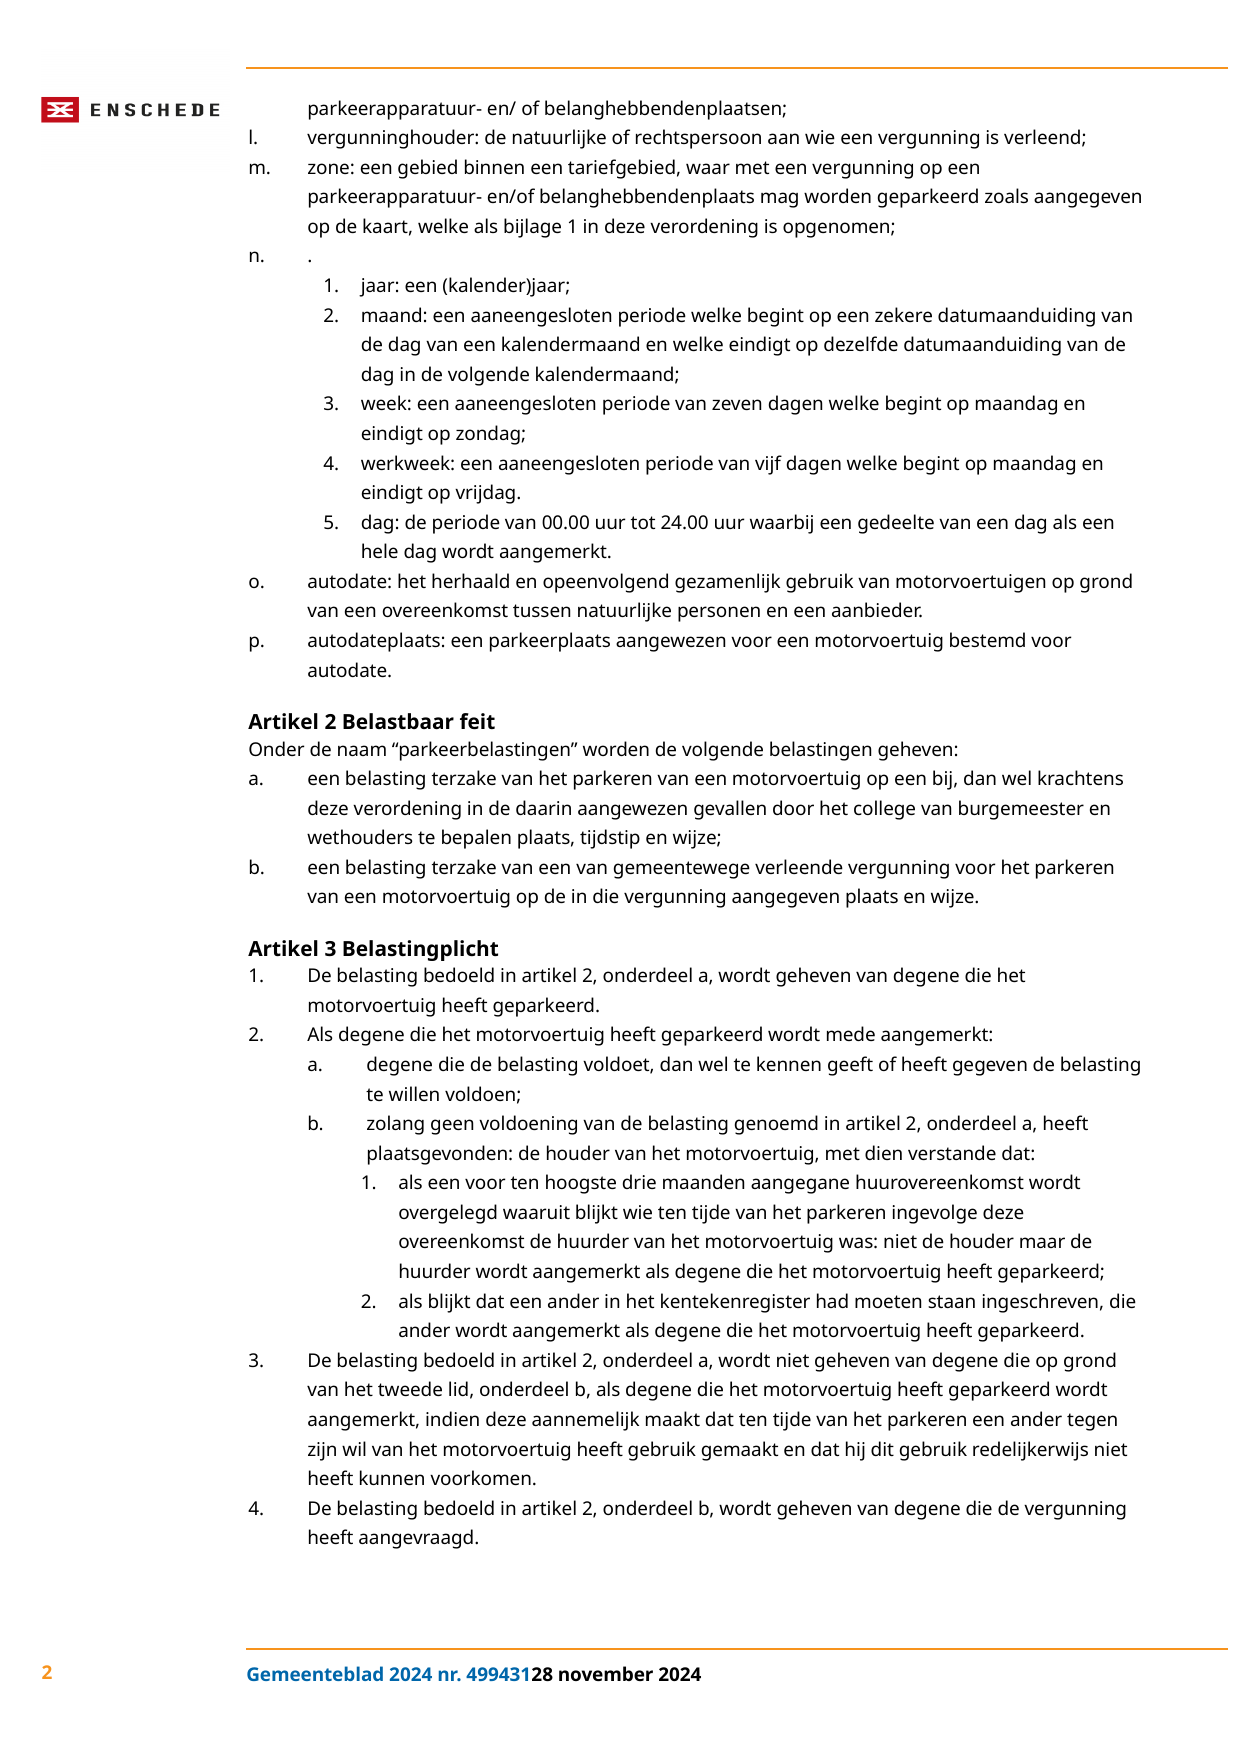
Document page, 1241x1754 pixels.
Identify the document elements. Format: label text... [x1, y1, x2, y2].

list autodateplaats: een parkeerplaats aangewezen voor een motorvoertuig bestemd voor autodate. [248, 627, 1152, 683]
list werkweek: een aaneengesloten periode van vijf dagen welke begint op maandag en eindigt op vrijdag. [323, 450, 1152, 505]
list maand: een aaneengesloten periode welke begint op een zekere datumaanduiding van de dag van een kalendermaand en welke eindigt op dezelfde datumaanduiding van de dag in de volgende kalendermaand; [323, 302, 1152, 387]
list een belasting terzake van een van gemeentewege verleende vergunning voor het parkeren van een motorvoertuig op de in die vergunning aangegeven plaats en wijze. [248, 854, 1152, 909]
list als blijkt dat een ander in het kentekenregister had moeten staan ingeschreven, die ander wordt aangemerkt als degene die het motorvoertuig heeft geparkeerd. [361, 1288, 1152, 1343]
list vergunninghouder: de natuurlijke of rechtspersoon aan wie een vergunning is verleend; [248, 124, 1152, 150]
list autodate: het herhaald en opeenvolgend gezamenlijk gebruik van motorvoertuigen op grond van een overeenkomst tussen natuurlijke personen en een aanbieder. [248, 568, 1152, 623]
list zolang geen voldoening van de belasting genoemd in artikel 2, onderdeel a, heeft plaatsgevonden: de houder van het motorvoertuig, met dien verstande dat: [307, 1110, 1152, 1166]
list zone: een gebied binnen een tariefgebied, waar met een vergunning op een parkeerapparatuur- en/of belanghebbendenplaats mag worden geparkeerd zoals aangegeven op de kaart, welke als bijlage 1 in deze verordening is opgenomen; [248, 154, 1152, 239]
list De belasting bedoeld in artikel 2, onderdeel a, wordt niet geheven van degene die op grond van het tweede lid, onderdeel b, als degene die het motorvoertuig heeft geparkeerd wordt aangemerkt, indien deze aannemelijk maakt dat ten tijde van het parkeren een ander tegen zijn wil van het motorvoertuig heeft gebruik gemaakt en dat hij dit gebruik redelijkerwijs niet heeft kunnen voorkomen. [248, 1347, 1152, 1491]
list als een voor ten hoogste drie maanden aangegane huurovereenkomst wordt overgelegd waaruit blijkt wie ten tijde van het parkeren ingevolge deze overeenkomst de huurder van het motorvoertuig was: niet de houder maar de huurder wordt aangemerkt als degene die het motorvoertuig heeft geparkeerd; [361, 1169, 1152, 1284]
list parkeerapparatuur- en/ of belanghebbendenplaatsen; [248, 95, 1152, 121]
picture [41, 47, 231, 172]
list De belasting bedoeld in artikel 2, onderdeel a, wordt geheven van degene die het motorvoertuig heeft geparkeerd. [248, 962, 1152, 1018]
list dag: de periode van 00.00 uur tot 24.00 uur waarbij een gedeelte van een dag als een hele dag wordt aangemerkt. [323, 509, 1152, 564]
text Onder de naam “parkeerbelastingen” worden de volgende belastingen geheven: [248, 736, 1152, 761]
list een belasting terzake van het parkeren van een motorvoertuig op een bij, dan wel krachtens deze verordening in de daarin aangewezen gevallen door het college van burgemeester en wethouders te bepalen plaats, tijdstip en wijze; [248, 765, 1152, 850]
list De belasting bedoeld in artikel 2, onderdeel b, wordt geheven van degene die de vergunning heeft aangevraagd. [248, 1495, 1152, 1550]
text Artikel 3 Belastingplicht [248, 934, 1152, 962]
list jaar: een (kalender)jaar; [323, 272, 1152, 298]
list Als degene die het motorvoertuig heeft geparkeerd wordt mede aangemerkt: [248, 1022, 1152, 1047]
list . [248, 243, 1152, 268]
list degene die de belasting voldoet, dan wel te kennen geeft of heeft gegeven de belasting te willen voldoen; [307, 1051, 1152, 1107]
list week: een aaneengesloten periode van zeven dagen welke begint op maandag en eindigt op zondag; [323, 391, 1152, 446]
text Artikel 2 Belastbaar feit [248, 707, 1152, 736]
